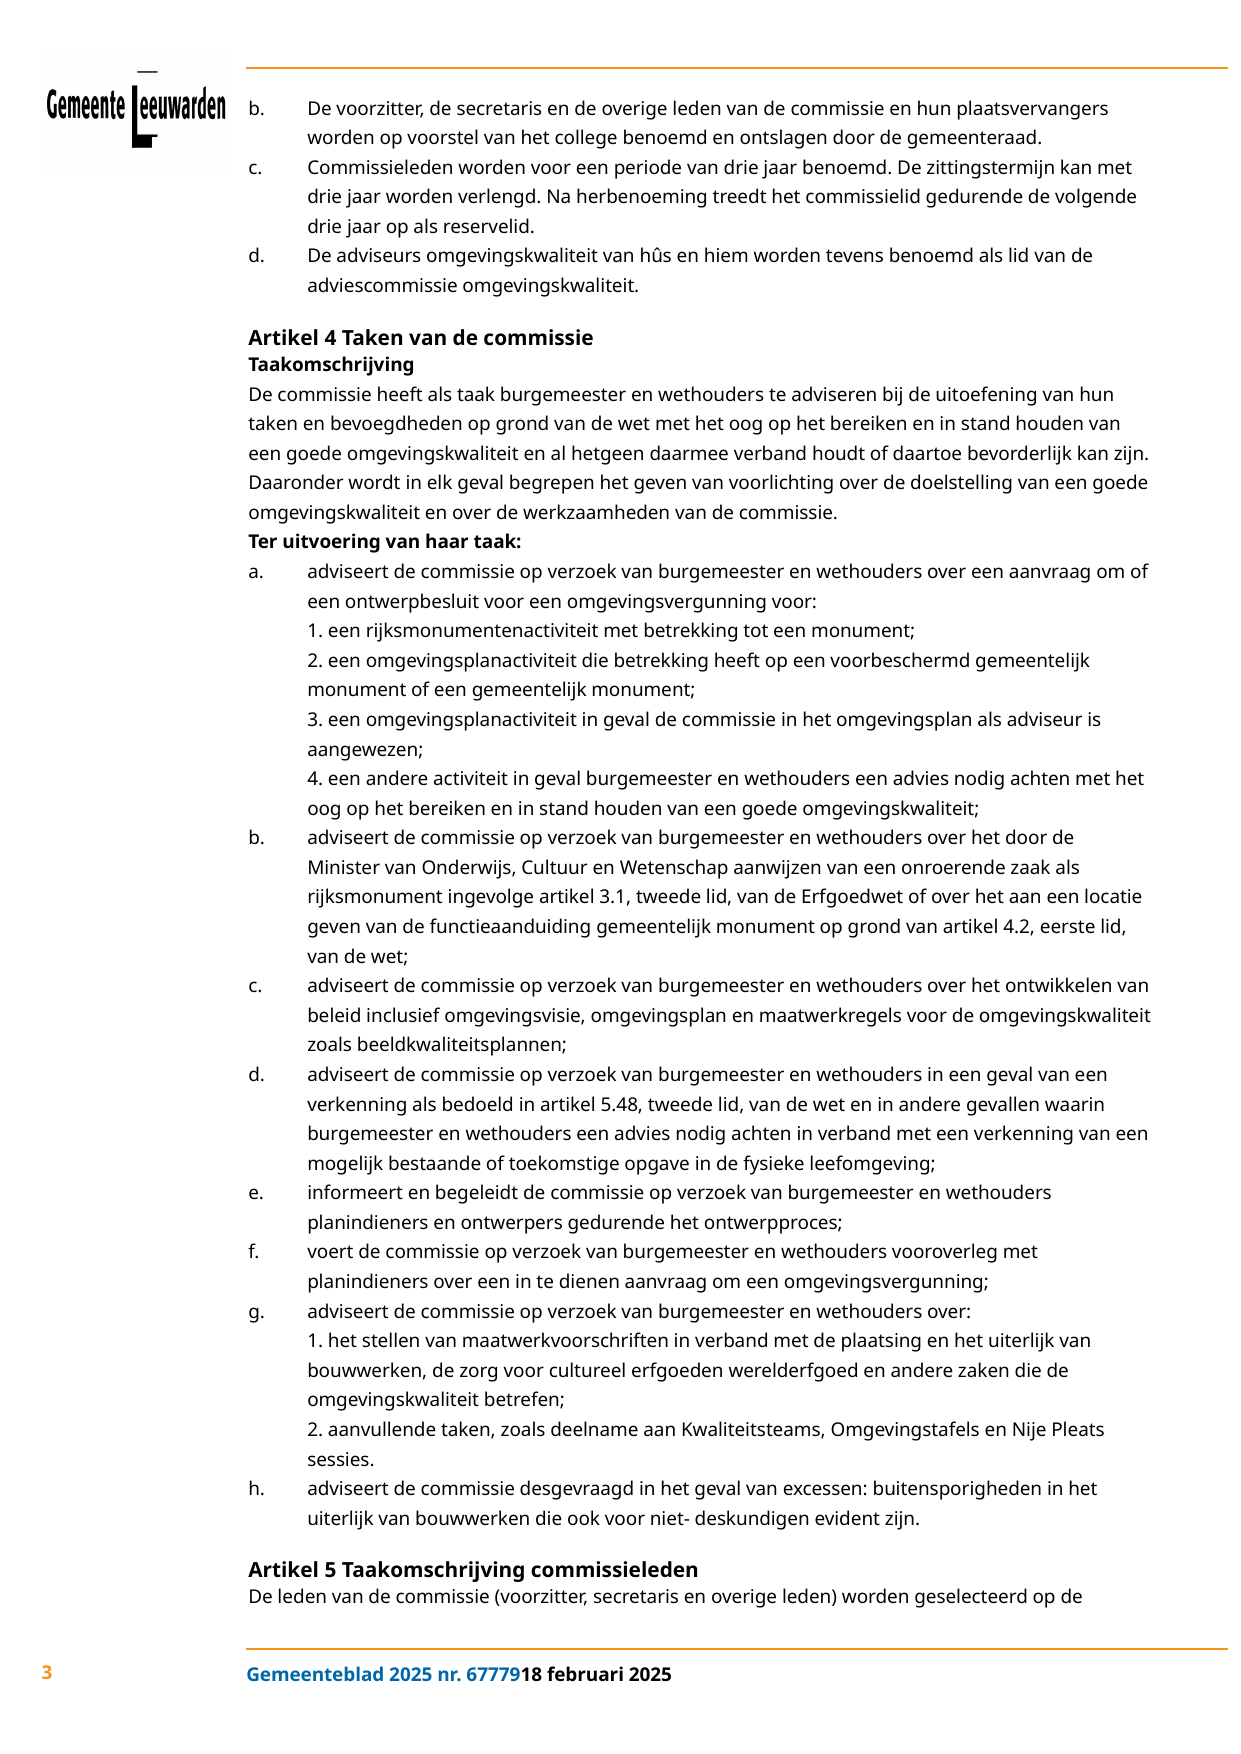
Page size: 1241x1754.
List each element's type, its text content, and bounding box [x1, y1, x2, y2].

list adviseert de commissie op verzoek van burgemeester en wethouders over het door de Minister van Onderwijs, Cultuur en Wetenschap aanwijzen van een onroerende zaak als rijksmonument ingevolge artikel 3.1, tweede lid, van de Erfgoedwet of over het aan een locatie geven van de functieaanduiding gemeentelijk monument op grond van artikel 4.2, eerste lid, van de wet; [248, 824, 1152, 968]
list De adviseurs omgevingskwaliteit van hûs en hiem worden tevens benoemd als lid van de adviescommissie omgevingskwaliteit. [248, 243, 1152, 298]
picture [41, 47, 231, 172]
list 4. een andere activiteit in geval burgemeester en wethouders een advies nodig achten met het oog op het bereiken en in stand houden van een goede omgevingskwaliteit; [248, 765, 1152, 821]
list Commissieleden worden voor een periode van drie jaar benoemd. De zittingstermijn kan met drie jaar worden verlengd. Na herbenoeming treedt het commissielid gedurende de volgende drie jaar op als reservelid. [248, 154, 1152, 239]
list 1. een rijksmonumentenactiviteit met betrekking tot een monument; [248, 617, 1152, 643]
list 3. een omgevingsplanactiviteit in geval de commissie in het omgevingsplan als adviseur is aangewezen; [248, 706, 1152, 761]
list 1. het stellen van maatwerkvoorschriften in verband met de plaatsing en het uiterlijk van bouwwerken, de zorg voor cultureel erfgoeden werelderfgoed en andere zaken die de omgevingskwaliteit betrefen; [248, 1327, 1152, 1412]
list 2. een omgevingsplanactiviteit die betrekking heeft op een voorbeschermd gemeentelijk monument of een gemeentelijk monument; [248, 647, 1152, 702]
list adviseert de commissie op verzoek van burgemeester en wethouders in een geval van een verkenning als bedoeld in artikel 5.48, tweede lid, van de wet en in andere gevallen waarin burgemeester en wethouders een advies nodig achten in verband met een verkenning van een mogelijk bestaande of toekomstige opgave in de fysieke leefomgeving; [248, 1061, 1152, 1176]
text De leden van de commissie (voorzitter, secretaris en overige leden) worden geselecteerd op de [248, 1584, 1152, 1609]
text Artikel 4 Taken van de commissie [248, 323, 1152, 351]
list 2. aanvullende taken, zoals deelname aan Kwaliteitsteams, Omgevingstafels en Nije Pleats sessies. [248, 1416, 1152, 1471]
list adviseert de commissie op verzoek van burgemeester en wethouders over een aanvraag om of een ontwerpbesluit voor een omgevingsvergunning voor: [248, 558, 1152, 613]
list adviseert de commissie op verzoek van burgemeester en wethouders over het ontwikkelen van beleid inclusief omgevingsvisie, omgevingsplan en maatwerkregels voor de omgevingskwaliteit zoals beeldkwaliteitsplannen; [248, 972, 1152, 1057]
list adviseert de commissie desgevraagd in het geval van excessen: buitensporigheden in het uiterlijk van bouwwerken die ook voor niet- deskundigen evident zijn. [248, 1475, 1152, 1531]
text Taakomschrijving [248, 351, 1152, 377]
list De voorzitter, de secretaris en de overige leden van de commissie en hun plaatsvervangers worden op voorstel van het college benoemd en ontslagen door de gemeenteraad. [248, 95, 1152, 150]
list informeert en begeleidt de commissie op verzoek van burgemeester en wethouders planindieners en ontwerpers gedurende het ontwerpproces; [248, 1179, 1152, 1235]
text Artikel 5 Taakomschrijving commissieleden [248, 1555, 1152, 1584]
list adviseert de commissie op verzoek van burgemeester en wethouders over: [248, 1298, 1152, 1323]
text Ter uitvoering van haar taak: [248, 529, 1152, 554]
list voert de commissie op verzoek van burgemeester en wethouders vooroverleg met planindieners over een in te dienen aanvraag om een omgevingsvergunning; [248, 1239, 1152, 1294]
text De commissie heeft als taak burgemeester en wethouders te adviseren bij de uitoefening van hun taken en bevoegdheden op grond van de wet met het oog op het bereiken en in stand houden van een goede omgevingskwaliteit en al hetgeen daarmee verband houdt of daartoe bevorderlijk kan zijn. Daaronder wordt in elk geval begrepen het geven van voorlichting over de doelstelling van een goede omgevingskwaliteit en over de werkzaamheden van de commissie. [248, 381, 1152, 525]
